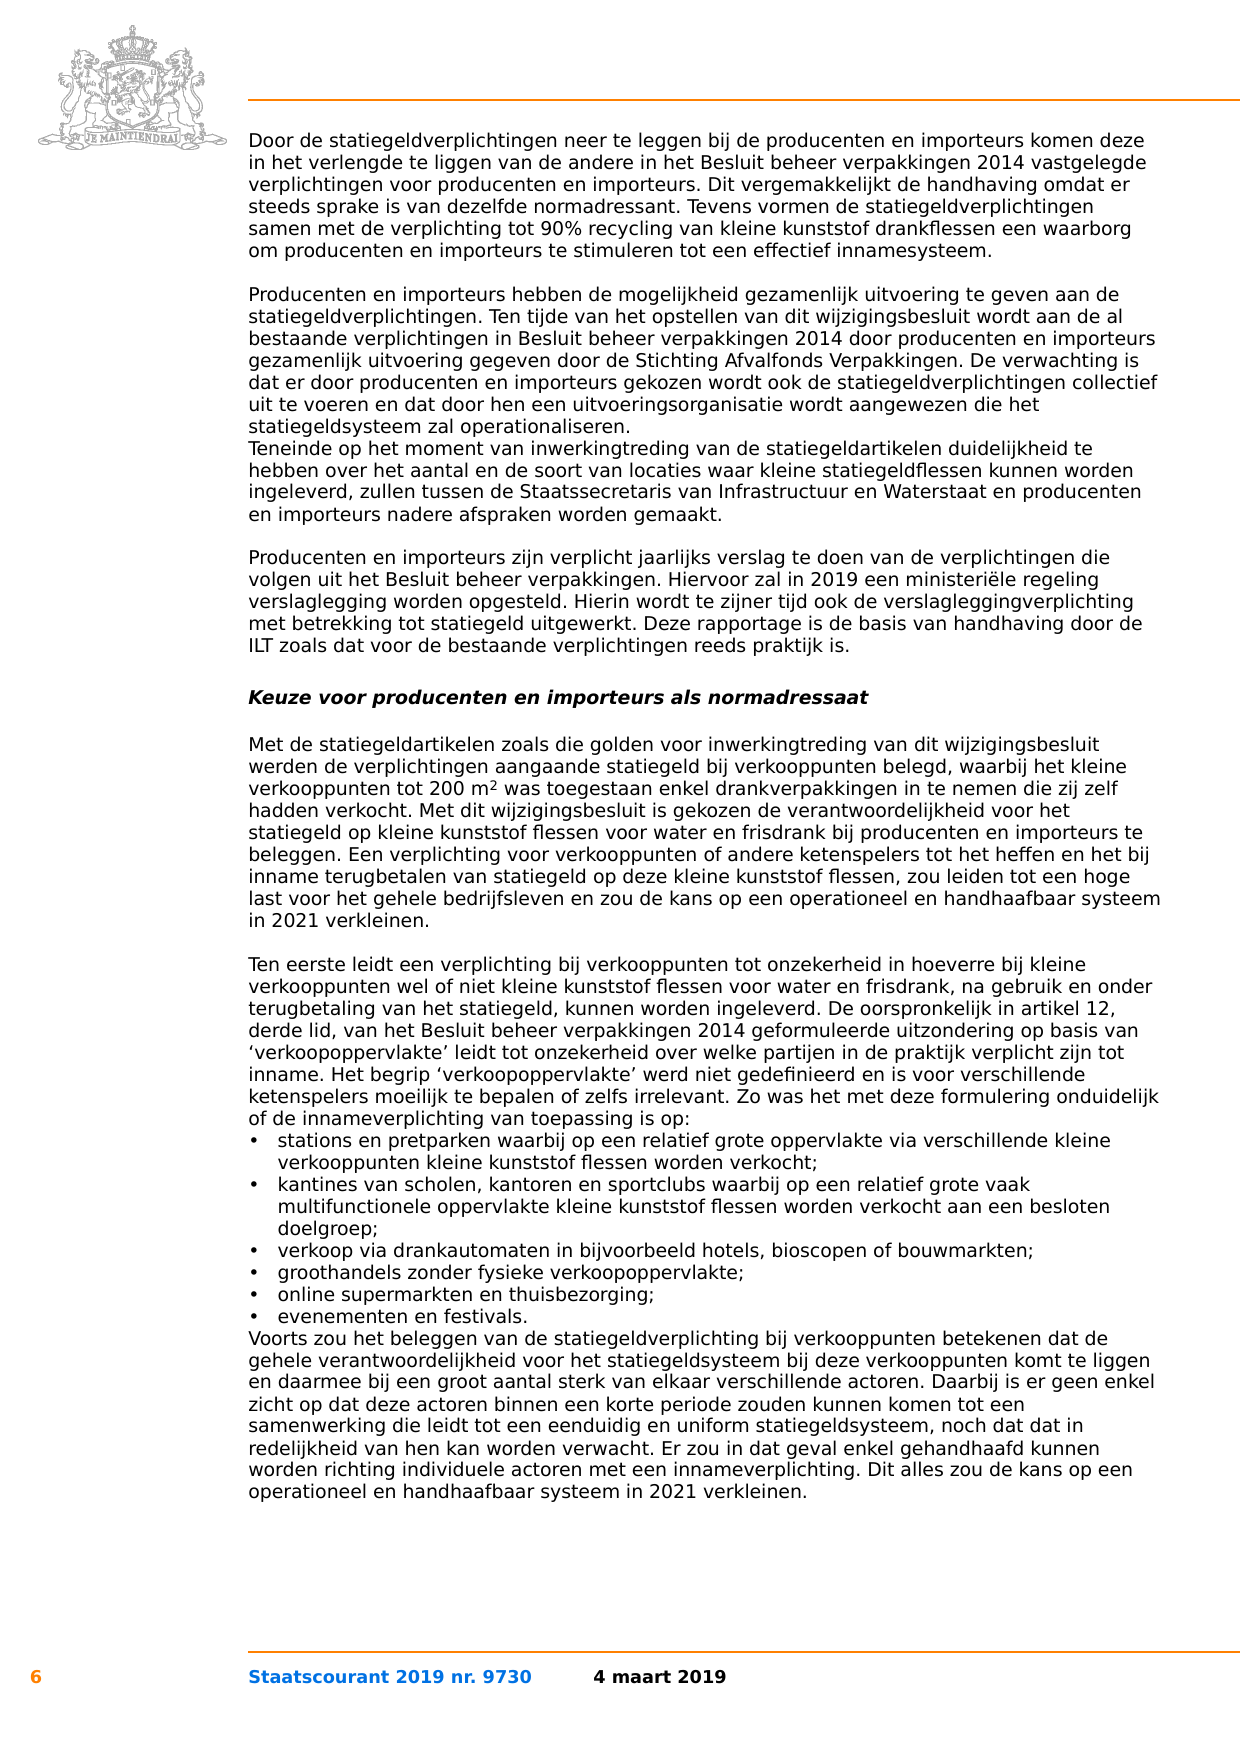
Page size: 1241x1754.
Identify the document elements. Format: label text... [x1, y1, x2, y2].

text • stations en pretparken waarbij op een relatief grote oppervlakte via verschillende kleine verkooppunten kleine kunststof flessen worden verkocht; [248, 1130, 1163, 1174]
text • kantines van scholen, kantoren en sportclubs waarbij op een relatief grote vaak multifunctionele oppervlakte kleine kunststof flessen worden verkocht aan een besloten doelgroep; [248, 1174, 1163, 1239]
text Met de statiegeldartikelen zoals die golden voor inwerkingtreding van dit wijzigingsbesluit werden de verplichtingen aangaande statiegeld bij verkooppunten belegd, waarbij het kleine verkooppunten tot 200 m2 was toegestaan enkel drankverpakkingen in te nemen die zij zelf hadden verkocht. Met dit wijzigingsbesluit is gekozen de verantwoordelijkheid voor het statiegeld op kleine kunststof flessen voor water en frisdrank bij producenten en importeurs te beleggen. Een verplichting voor verkooppunten of andere ketenspelers tot het heffen en het bij inname terugbetalen van statiegeld op deze kleine kunststof flessen, zou leiden tot een hoge last voor het gehele bedrijfsleven en zou de kans op een operationeel en handhaafbaar systeem in 2021 verkleinen. [248, 734, 1163, 932]
text Voorts zou het beleggen van de statiegeldverplichting bij verkooppunten betekenen dat de gehele verantwoordelijkheid voor het statiegeldsysteem bij deze verkooppunten komt te liggen en daarmee bij een groot aantal sterk van elkaar verschillende actoren. Daarbij is er geen enkel zicht op dat deze actoren binnen een korte periode zouden kunnen komen tot een samenwerking die leidt tot een eenduidig en uniform statiegeldsysteem, noch dat dat in redelijkheid van hen kan worden verwacht. Er zou in dat geval enkel gehandhaafd kunnen worden richting individuele actoren met een innameverplichting. Dit alles zou de kans op een operationeel en handhaafbaar systeem in 2021 verkleinen. [248, 1327, 1163, 1503]
text • verkoop via drankautomaten in bijvoorbeeld hotels, bioscopen of bouwmarkten; [248, 1239, 1163, 1262]
text Producenten en importeurs zijn verplicht jaarlijks verslag te doen van de verplichtingen die volgen uit het Besluit beheer verpakkingen. Hiervoor zal in 2019 een ministeriële regeling verslaglegging worden opgesteld. Hierin wordt te zijner tijd ook de verslagleggingverplichting met betrekking tot statiegeld uitgewerkt. Deze rapportage is de basis van handhaving door de ILT zoals dat voor de bestaande verplichtingen reeds praktijk is. [248, 547, 1163, 657]
text Ten eerste leidt een verplichting bij verkooppunten tot onzekerheid in hoeverre bij kleine verkooppunten wel of niet kleine kunststof flessen voor water en frisdrank, na gebruik en onder terugbetaling van het statiegeld, kunnen worden ingeleverd. De oorspronkelijk in artikel 12, derde lid, van het Besluit beheer verpakkingen 2014 geformuleerde uitzondering op basis van ‘verkoopoppervlakte’ leidt tot onzekerheid over welke partijen in de praktijk verplicht zijn tot inname. Het begrip ‘verkoopoppervlakte’ werd niet gedefinieerd en is voor verschillende ketenspelers moeilijk te bepalen of zelfs irrelevant. Zo was het met deze formulering onduidelijk of de innameverplichting van toepassing is op: [248, 954, 1163, 1130]
subtitle Keuze voor producenten en importeurs als normadressaat [248, 687, 1163, 709]
text Door de statiegeldverplichtingen neer te leggen bij de producenten en importeurs komen deze in het verlengde te liggen van de andere in het Besluit beheer verpakkingen 2014 vastgelegde verplichtingen voor producenten en importeurs. Dit vergemakkelijkt de handhaving omdat er steeds sprake is van dezelfde normadressant. Tevens vormen de statiegeldverplichtingen samen met de verplichting tot 90% recycling van kleine kunststof drankflessen een waarborg om producenten en importeurs te stimuleren tot een effectief innamesysteem. [248, 130, 1163, 262]
text Producenten en importeurs hebben de mogelijkheid gezamenlijk uitvoering te geven aan de statiegeldverplichtingen. Ten tijde van het opstellen van dit wijzigingsbesluit wordt aan de al bestaande verplichtingen in Besluit beheer verpakkingen 2014 door producenten en importeurs gezamenlijk uitvoering gegeven door de Stichting Afvalfonds Verpakkingen. De verwachting is dat er door producenten en importeurs gekozen wordt ook de statiegeldverplichtingen collectief uit te voeren en dat door hen een uitvoeringsorganisatie wordt aangewezen die het statiegeldsysteem zal operationaliseren. [248, 284, 1163, 437]
text Teneinde op het moment van inwerkingtreding van de statiegeldartikelen duidelijkheid te hebben over het aantal en de soort van locaties waar kleine statiegeldflessen kunnen worden ingeleverd, zullen tussen de Staatssecretaris van Infrastructuur en Waterstaat en producenten en importeurs nadere afspraken worden gemaakt. [248, 437, 1163, 525]
picture [38, 25, 227, 150]
text • online supermarkten en thuisbezorging; [248, 1283, 1163, 1306]
text • evenementen en festivals. [248, 1306, 1163, 1327]
text • groothandels zonder fysieke verkoopoppervlakte; [248, 1262, 1163, 1283]
